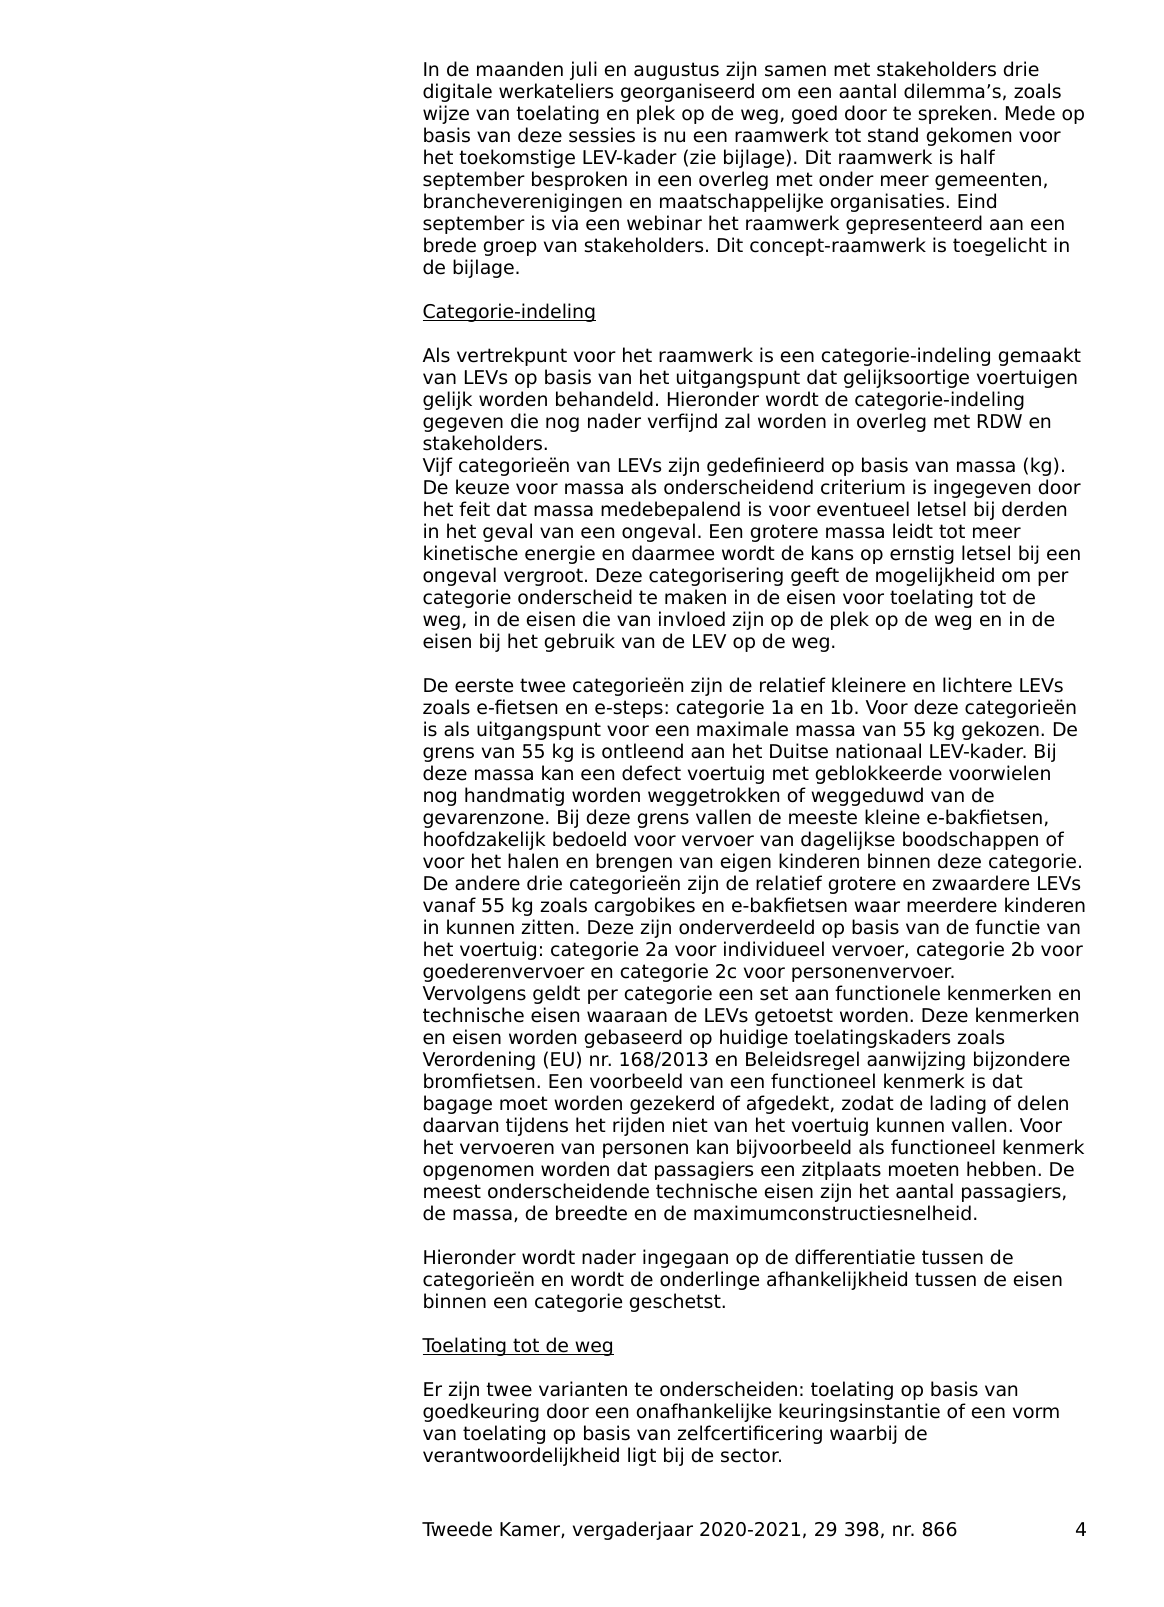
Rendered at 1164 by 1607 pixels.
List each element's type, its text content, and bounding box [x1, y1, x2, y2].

text Er zijn twee varianten te onderscheiden: toelating op basis van goedkeuring door een onafhankelijke keuringsinstantie of een vorm van toelating op basis van zelfcertificering waarbij de verantwoordelijkheid ligt bij de sector. [422, 1379, 1087, 1467]
text In de maanden juli en augustus zijn samen met stakeholders drie digitale werkateliers georganiseerd om een aantal dilemma’s, zoals wijze van toelating en plek op de weg, goed door te spreken. Mede op basis van deze sessies is nu een raamwerk tot stand gekomen voor het toekomstige LEV-kader (zie bijlage). Dit raamwerk is half september besproken in een overleg met onder meer gemeenten, brancheverenigingen en maatschappelijke organisaties. Eind september is via een webinar het raamwerk gepresenteerd aan een brede groep van stakeholders. Dit concept-raamwerk is toegelicht in de bijlage. [422, 59, 1087, 279]
text Hieronder wordt nader ingegaan op de differentiatie tussen de categorieën en wordt de onderlinge afhankelijkheid tussen de eisen binnen een categorie geschetst. [422, 1247, 1087, 1313]
subtitle Toelating tot de weg [422, 1335, 1087, 1357]
text Vervolgens geldt per categorie een set aan functionele kenmerken en technische eisen waaraan de LEVs getoetst worden. Deze kenmerken en eisen worden gebaseerd op huidige toelatingskaders zoals Verordening (EU) nr. 168/2013 en Beleidsregel aanwijzing bijzondere bromfietsen. Een voorbeeld van een functioneel kenmerk is dat bagage moet worden gezekerd of afgedekt, zodat de lading of delen daarvan tijdens het rijden niet van het voertuig kunnen vallen. Voor het vervoeren van personen kan bijvoorbeeld als functioneel kenmerk opgenomen worden dat passagiers een zitplaats moeten hebben. De meest onderscheidende technische eisen zijn het aantal passagiers, de massa, de breedte en de maximumconstructiesnelheid. [422, 983, 1087, 1224]
text De andere drie categorieën zijn de relatief grotere en zwaardere LEVs vanaf 55 kg zoals cargobikes en e-bakfietsen waar meerdere kinderen in kunnen zitten. Deze zijn onderverdeeld op basis van de functie van het voertuig: categorie 2a voor individueel vervoer, categorie 2b voor goederenvervoer en categorie 2c voor personenvervoer. [422, 873, 1087, 983]
text De eerste twee categorieën zijn de relatief kleinere en lichtere LEVs zoals e-fietsen en e-steps: categorie 1a en 1b. Voor deze categorieën is als uitgangspunt voor een maximale massa van 55 kg gekozen. De grens van 55 kg is ontleend aan het Duitse nationaal LEV-kader. Bij deze massa kan een defect voertuig met geblokkeerde voorwielen nog handmatig worden weggetrokken of weggeduwd van de gevarenzone. Bij deze grens vallen de meeste kleine e-bakfietsen, hoofdzakelijk bedoeld voor vervoer van dagelijkse boodschappen of voor het halen en brengen van eigen kinderen binnen deze categorie. [422, 675, 1087, 873]
subtitle Categorie-indeling [422, 301, 1087, 323]
text Als vertrekpunt voor het raamwerk is een categorie-indeling gemaakt van LEVs op basis van het uitgangspunt dat gelijksoortige voertuigen gelijk worden behandeld. Hieronder wordt de categorie-indeling gegeven die nog nader verfijnd zal worden in overleg met RDW en stakeholders. [422, 345, 1087, 455]
text Vijf categorieën van LEVs zijn gedefinieerd op basis van massa (kg). De keuze voor massa als onderscheidend criterium is ingegeven door het feit dat massa medebepalend is voor eventueel letsel bij derden in het geval van een ongeval. Een grotere massa leidt tot meer kinetische energie en daarmee wordt de kans op ernstig letsel bij een ongeval vergroot. Deze categorisering geeft de mogelijkheid om per categorie onderscheid te maken in de eisen voor toelating tot de weg, in de eisen die van invloed zijn op de plek op de weg en in de eisen bij het gebruik van de LEV op de weg. [422, 455, 1087, 653]
